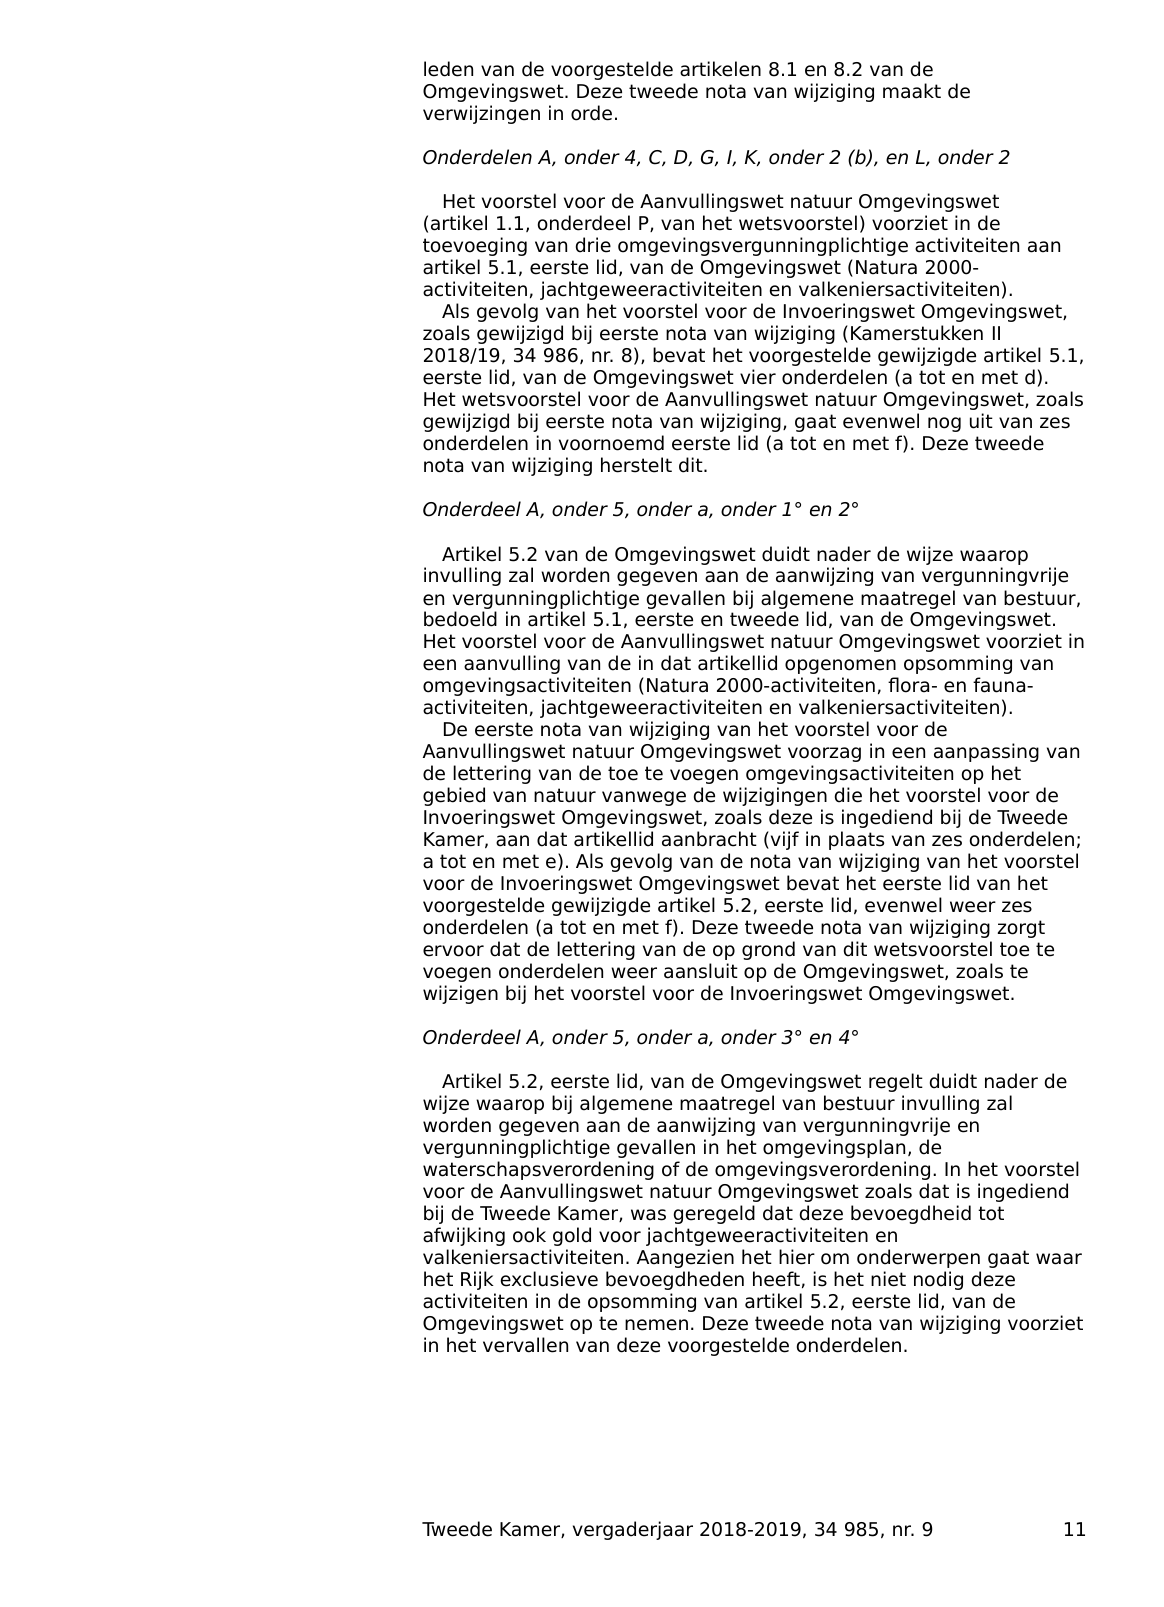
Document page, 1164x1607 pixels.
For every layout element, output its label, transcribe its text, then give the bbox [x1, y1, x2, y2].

text Het voorstel voor de Aanvullingswet natuur Omgevingswet (artikel 1.1, onderdeel P, van het wetsvoorstel) voorziet in de toevoeging van drie omgevingsvergunningplichtige activiteiten aan artikel 5.1, eerste lid, van de Omgevingswet (Natura 2000-activiteiten, jachtgeweeractiviteiten en valkeniersactiviteiten). [422, 191, 1087, 301]
subtitle Onderdeel A, onder 5, onder a, onder 3° en 4° [422, 1027, 1087, 1049]
subtitle Onderdelen A, onder 4, C, D, G, I, K, onder 2 (b), en L, onder 2 [422, 147, 1087, 169]
text Als gevolg van het voorstel voor de Invoeringswet Omgevingswet, zoals gewijzigd bij eerste nota van wijziging (Kamerstukken II 2018/19, 34 986, nr. 8), bevat het voorgestelde gewijzigde artikel 5.1, eerste lid, van de Omgevingswet vier onderdelen (a tot en met d). Het wetsvoorstel voor de Aanvullingswet natuur Omgevingswet, zoals gewijzigd bij eerste nota van wijziging, gaat evenwel nog uit van zes onderdelen in voornoemd eerste lid (a tot en met f). Deze tweede nota van wijziging herstelt dit. [422, 301, 1087, 477]
text De eerste nota van wijziging van het voorstel voor de Aanvullingswet natuur Omgevingswet voorzag in een aanpassing van de lettering van de toe te voegen omgevingsactiviteiten op het gebied van natuur vanwege de wijzigingen die het voorstel voor de Invoeringswet Omgevingswet, zoals deze is ingediend bij de Tweede Kamer, aan dat artikellid aanbracht (vijf in plaats van zes onderdelen; a tot en met e). Als gevolg van de nota van wijziging van het voorstel voor de Invoeringswet Omgevingswet bevat het eerste lid van het voorgestelde gewijzigde artikel 5.2, eerste lid, evenwel weer zes onderdelen (a tot en met f). Deze tweede nota van wijziging zorgt ervoor dat de lettering van de op grond van dit wetsvoorstel toe te voegen onderdelen weer aansluit op de Omgevingswet, zoals te wijzigen bij het voorstel voor de Invoeringswet Omgevingswet. [422, 719, 1087, 1005]
subtitle Onderdeel A, onder 5, onder a, onder 1° en 2° [422, 499, 1087, 521]
text Artikel 5.2 van de Omgevingswet duidt nader de wijze waarop invulling zal worden gegeven aan de aanwijzing van vergunningvrije en vergunningplichtige gevallen bij algemene maatregel van bestuur, bedoeld in artikel 5.1, eerste en tweede lid, van de Omgevingswet. Het voorstel voor de Aanvullingswet natuur Omgevingswet voorziet in een aanvulling van de in dat artikellid opgenomen opsomming van omgevingsactiviteiten (Natura 2000-activiteiten, flora- en fauna-activiteiten, jachtgeweeractiviteiten en valkeniersactiviteiten). [422, 543, 1087, 719]
text Artikel 5.2, eerste lid, van de Omgevingswet regelt duidt nader de wijze waarop bij algemene maatregel van bestuur invulling zal worden gegeven aan de aanwijzing van vergunningvrije en vergunningplichtige gevallen in het omgevingsplan, de waterschapsverordening of de omgevingsverordening. In het voorstel voor de Aanvullingswet natuur Omgevingswet zoals dat is ingediend bij de Tweede Kamer, was geregeld dat deze bevoegdheid tot afwijking ook gold voor jachtgeweeractiviteiten en valkeniersactiviteiten. Aangezien het hier om onderwerpen gaat waar het Rijk exclusieve bevoegdheden heeft, is het niet nodig deze activiteiten in de opsomming van artikel 5.2, eerste lid, van de Omgevingswet op te nemen. Deze tweede nota van wijziging voorziet in het vervallen van deze voorgestelde onderdelen. [422, 1071, 1087, 1357]
text leden van de voorgestelde artikelen 8.1 en 8.2 van de Omgevingswet. Deze tweede nota van wijziging maakt de verwijzingen in orde. [422, 59, 1087, 125]
